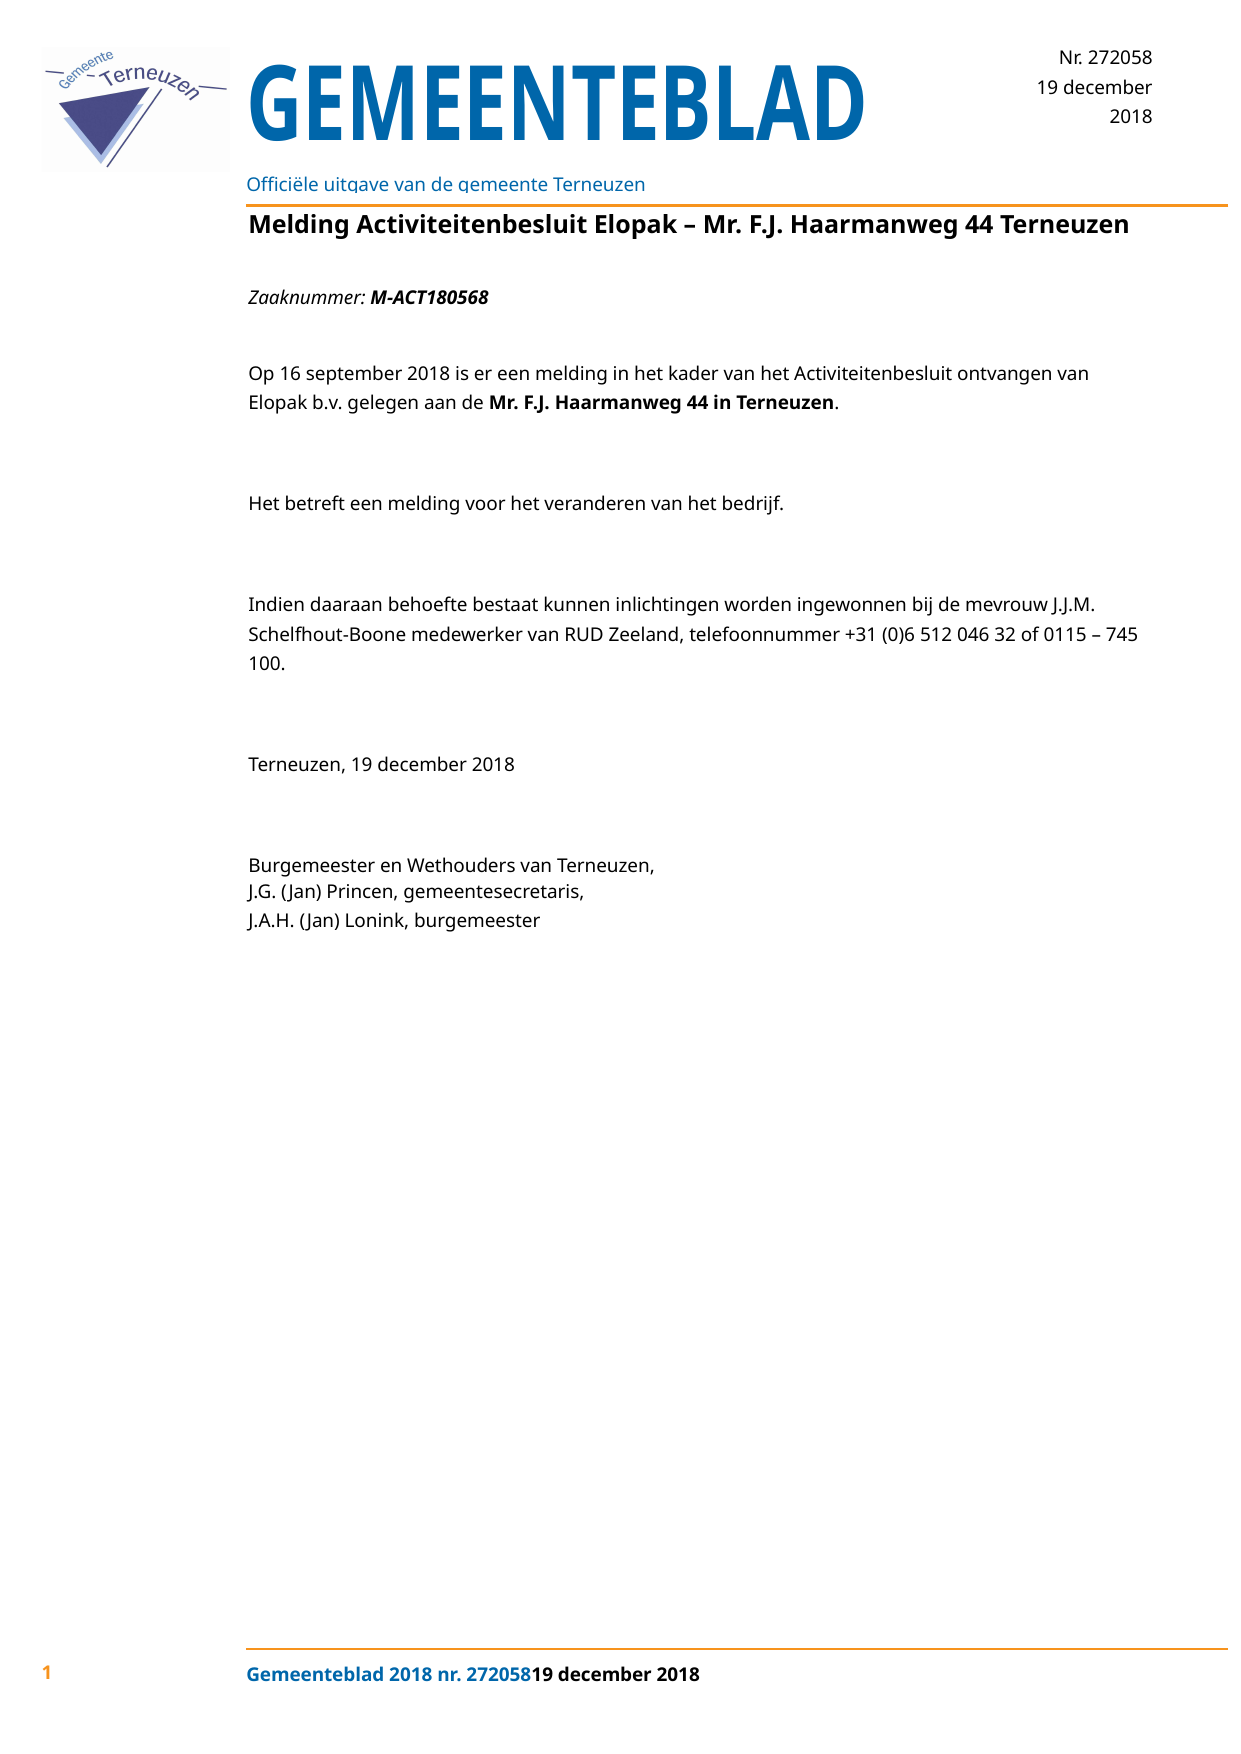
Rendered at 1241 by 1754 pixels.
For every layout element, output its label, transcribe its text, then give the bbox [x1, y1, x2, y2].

table_cell [248, 1018, 1152, 1044]
text Op 16 september 2018 is er een melding in het kader van het Activiteitenbesluit ontvangen van Elopak b.v. gelegen aan de Mr. F.J. Haarmanweg 44 in Terneuzen. [248, 360, 1152, 415]
text Het betreft een melding voor het veranderen van het bedrijf. [248, 490, 1152, 516]
table_cell [248, 993, 700, 1018]
text Terneuzen, 19 december 2018 [248, 751, 1152, 777]
text Zaaknummer: M-ACT180568 [248, 284, 1152, 309]
table_cell J.G. (Jan) Princen, gemeentesecretaris, J.A.H. (Jan) Lonink, burgemeester [248, 878, 700, 992]
table_cell [248, 1044, 700, 1069]
table_cell [700, 878, 1152, 992]
table_cell [700, 993, 1152, 1018]
picture [41, 47, 231, 172]
text Melding Activiteitenbesluit Elopak – Mr. F.J. Haarmanweg 44 Terneuzen [248, 207, 1152, 241]
table_cell [700, 1044, 1152, 1069]
table_header Burgemeester en Wethouders van Terneuzen, [248, 852, 1152, 878]
text Indien daaraan behoefte bestaat kunnen inlichtingen worden ingewonnen bij de mevrouw J.J.M. Schelfhout-Boone medewerker van RUD Zeeland, telefoonnummer +31 (0)6 512 046 32 of 0115 – 745 100. [248, 591, 1152, 676]
